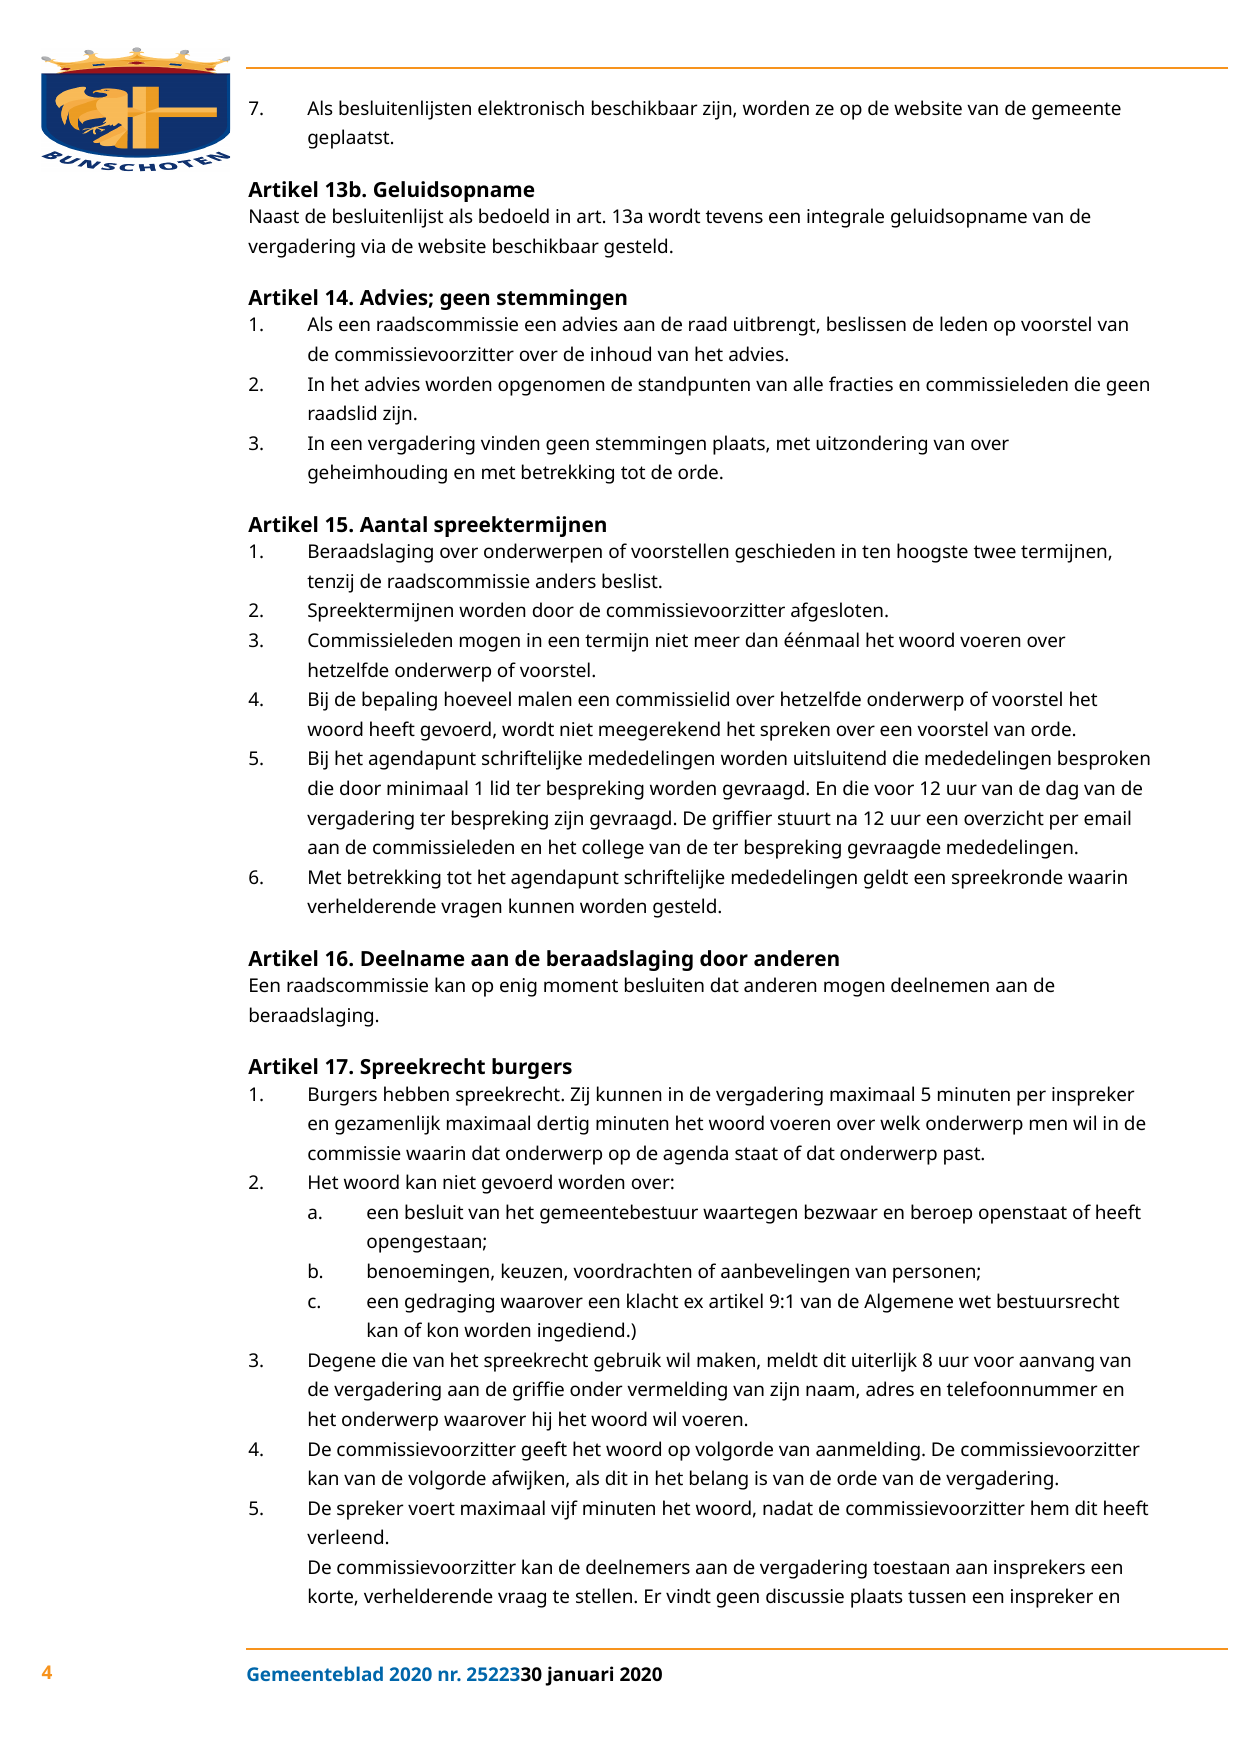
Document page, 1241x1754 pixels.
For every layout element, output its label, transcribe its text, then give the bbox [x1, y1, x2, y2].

list Commissieleden mogen in een termijn niet meer dan éénmaal het woord voeren over hetzelfde onderwerp of voorstel. [248, 627, 1152, 682]
list een gedraging waarover een klacht ex artikel 9:1 van de Algemene wet bestuursrecht kan of kon worden ingediend.) [307, 1288, 1152, 1343]
text Naast de besluitenlijst als bedoeld in art. 13a wordt tevens een integrale geluidsopname van de vergadering via de website beschikbaar gesteld. [248, 203, 1152, 258]
list Als besluitenlijsten elektronisch beschikbaar zijn, worden ze op de website van de gemeente geplaatst. [248, 95, 1152, 150]
text Artikel 17. Spreekrecht burgers [248, 1052, 1152, 1081]
text Artikel 14. Advies; geen stemmingen [248, 283, 1152, 312]
list Bij de bepaling hoeveel malen een commissielid over hetzelfde onderwerp of voorstel het woord heeft gevoerd, wordt niet meegerekend het spreken over een voorstel van orde. [248, 686, 1152, 742]
list Het woord kan niet gevoerd worden over: [248, 1169, 1152, 1195]
list benoemingen, keuzen, voordrachten of aanbevelingen van personen; [307, 1258, 1152, 1284]
list Degene die van het spreekrecht gebruik wil maken, meldt dit uiterlijk 8 uur voor aanvang van de vergadering aan de griffie onder vermelding van zijn naam, adres en telefoonnummer en het onderwerp waarover hij het woord wil voeren. [248, 1347, 1152, 1432]
list Beraadslaging over onderwerpen of voorstellen geschieden in ten hoogste twee termijnen, tenzij de raadscommissie anders beslist. [248, 538, 1152, 594]
list een besluit van het gemeentebestuur waartegen bezwaar en beroep openstaat of heeft opengestaan; [307, 1199, 1152, 1254]
text Artikel 16. Deelname aan de beraadslaging door anderen [248, 944, 1152, 972]
list Als een raadscommissie een advies aan de raad uitbrengt, beslissen de leden op voorstel van de commissievoorzitter over de inhoud van het advies. [248, 312, 1152, 367]
list In het advies worden opgenomen de standpunten van alle fracties en commissieleden die geen raadslid zijn. [248, 371, 1152, 426]
text Artikel 13b. Geluidsopname [248, 175, 1152, 203]
list De spreker voert maximaal vijf minuten het woord, nadat de commissievoorzitter hem dit heeft verleend. [248, 1495, 1152, 1550]
list De commissievoorzitter geeft het woord op volgorde van aanmelding. De commissievoorzitter kan van de volgorde afwijken, als dit in het belang is van de orde van de vergadering. [248, 1436, 1152, 1491]
text Artikel 15. Aantal spreektermijnen [248, 510, 1152, 538]
list Burgers hebben spreekrecht. Zij kunnen in de vergadering maximaal 5 minuten per inspreker en gezamenlijk maximaal dertig minuten het woord voeren over welk onderwerp men wil in de commissie waarin dat onderwerp op de agenda staat of dat onderwerp past. [248, 1081, 1152, 1166]
list In een vergadering vinden geen stemmingen plaats, met uitzondering van over geheimhouding en met betrekking tot de orde. [248, 430, 1152, 485]
text Een raadscommissie kan op enig moment besluiten dat anderen mogen deelnemen aan de beraadslaging. [248, 972, 1152, 1028]
list Bij het agendapunt schriftelijke mededelingen worden uitsluitend die mededelingen besproken die door minimaal 1 lid ter bespreking worden gevraagd. En die voor 12 uur van de dag van de vergadering ter bespreking zijn gevraagd. De griffier stuurt na 12 uur een overzicht per email aan de commissieleden en het college van de ter bespreking gevraagde mededelingen. [248, 746, 1152, 860]
picture [41, 47, 231, 172]
list Spreektermijnen worden door de commissievoorzitter afgesloten. [248, 598, 1152, 623]
list De commissievoorzitter kan de deelnemers aan de vergadering toestaan aan insprekers een korte, verhelderende vraag te stellen. Er vindt geen discussie plaats tussen een inspreker en [248, 1554, 1152, 1609]
list Met betrekking tot het agendapunt schriftelijke mededelingen geldt een spreekronde waarin verhelderende vragen kunnen worden gesteld. [248, 864, 1152, 919]
